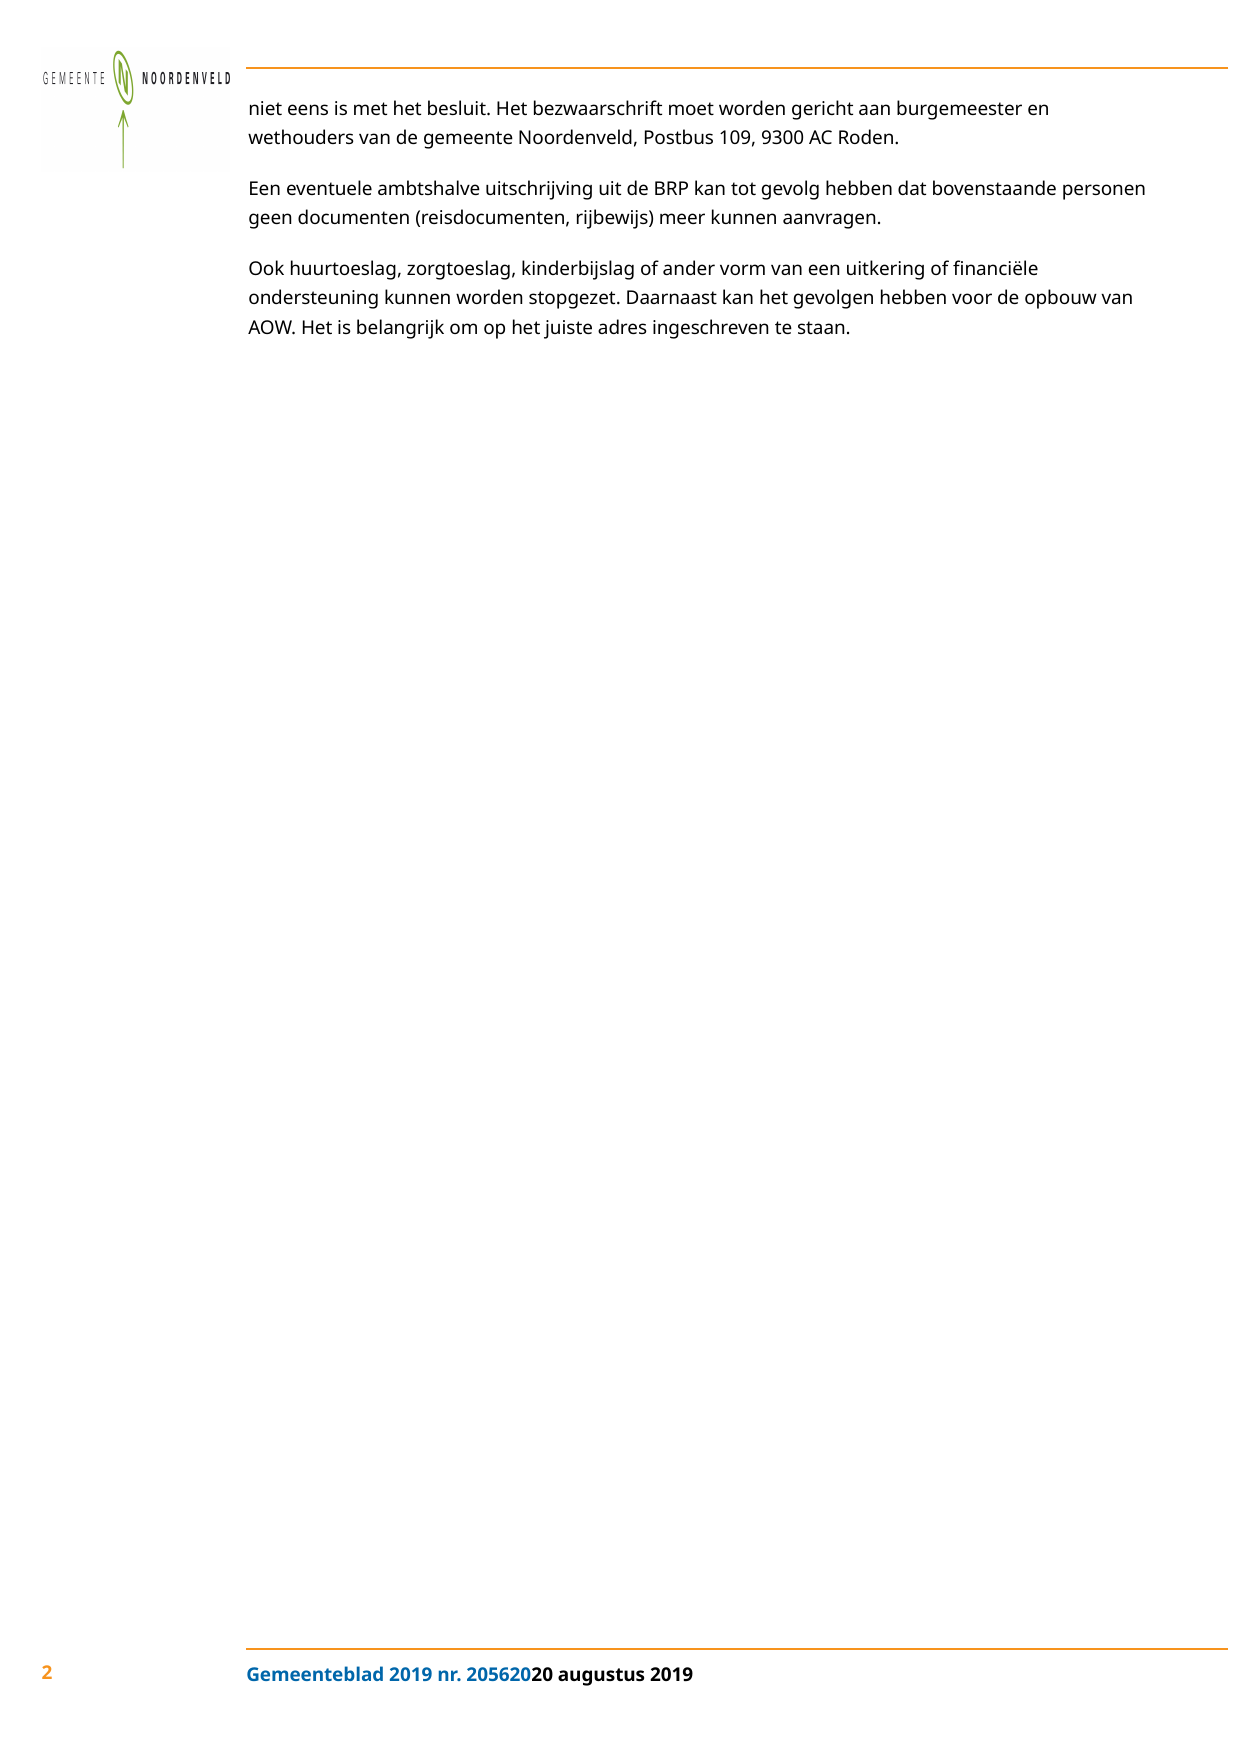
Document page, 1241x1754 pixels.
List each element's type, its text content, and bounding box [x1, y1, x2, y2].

picture [41, 47, 231, 172]
text niet eens is met het besluit. Het bezwaarschrift moet worden gericht aan burgemeester en wethouders van de gemeente Noordenveld, Postbus 109, 9300 AC Roden. [248, 95, 1152, 150]
text Een eventuele ambtshalve uitschrijving uit de BRP kan tot gevolg hebben dat bovenstaande personen geen documenten (reisdocumenten, rijbewijs) meer kunnen aanvragen. [248, 175, 1152, 230]
text Ook huurtoeslag, zorgtoeslag, kinderbijslag of ander vorm van een uitkering of financiële ondersteuning kunnen worden stopgezet. Daarnaast kan het gevolgen hebben voor de opbouw van AOW. Het is belangrijk om op het juiste adres ingeschreven te staan. [248, 255, 1152, 340]
